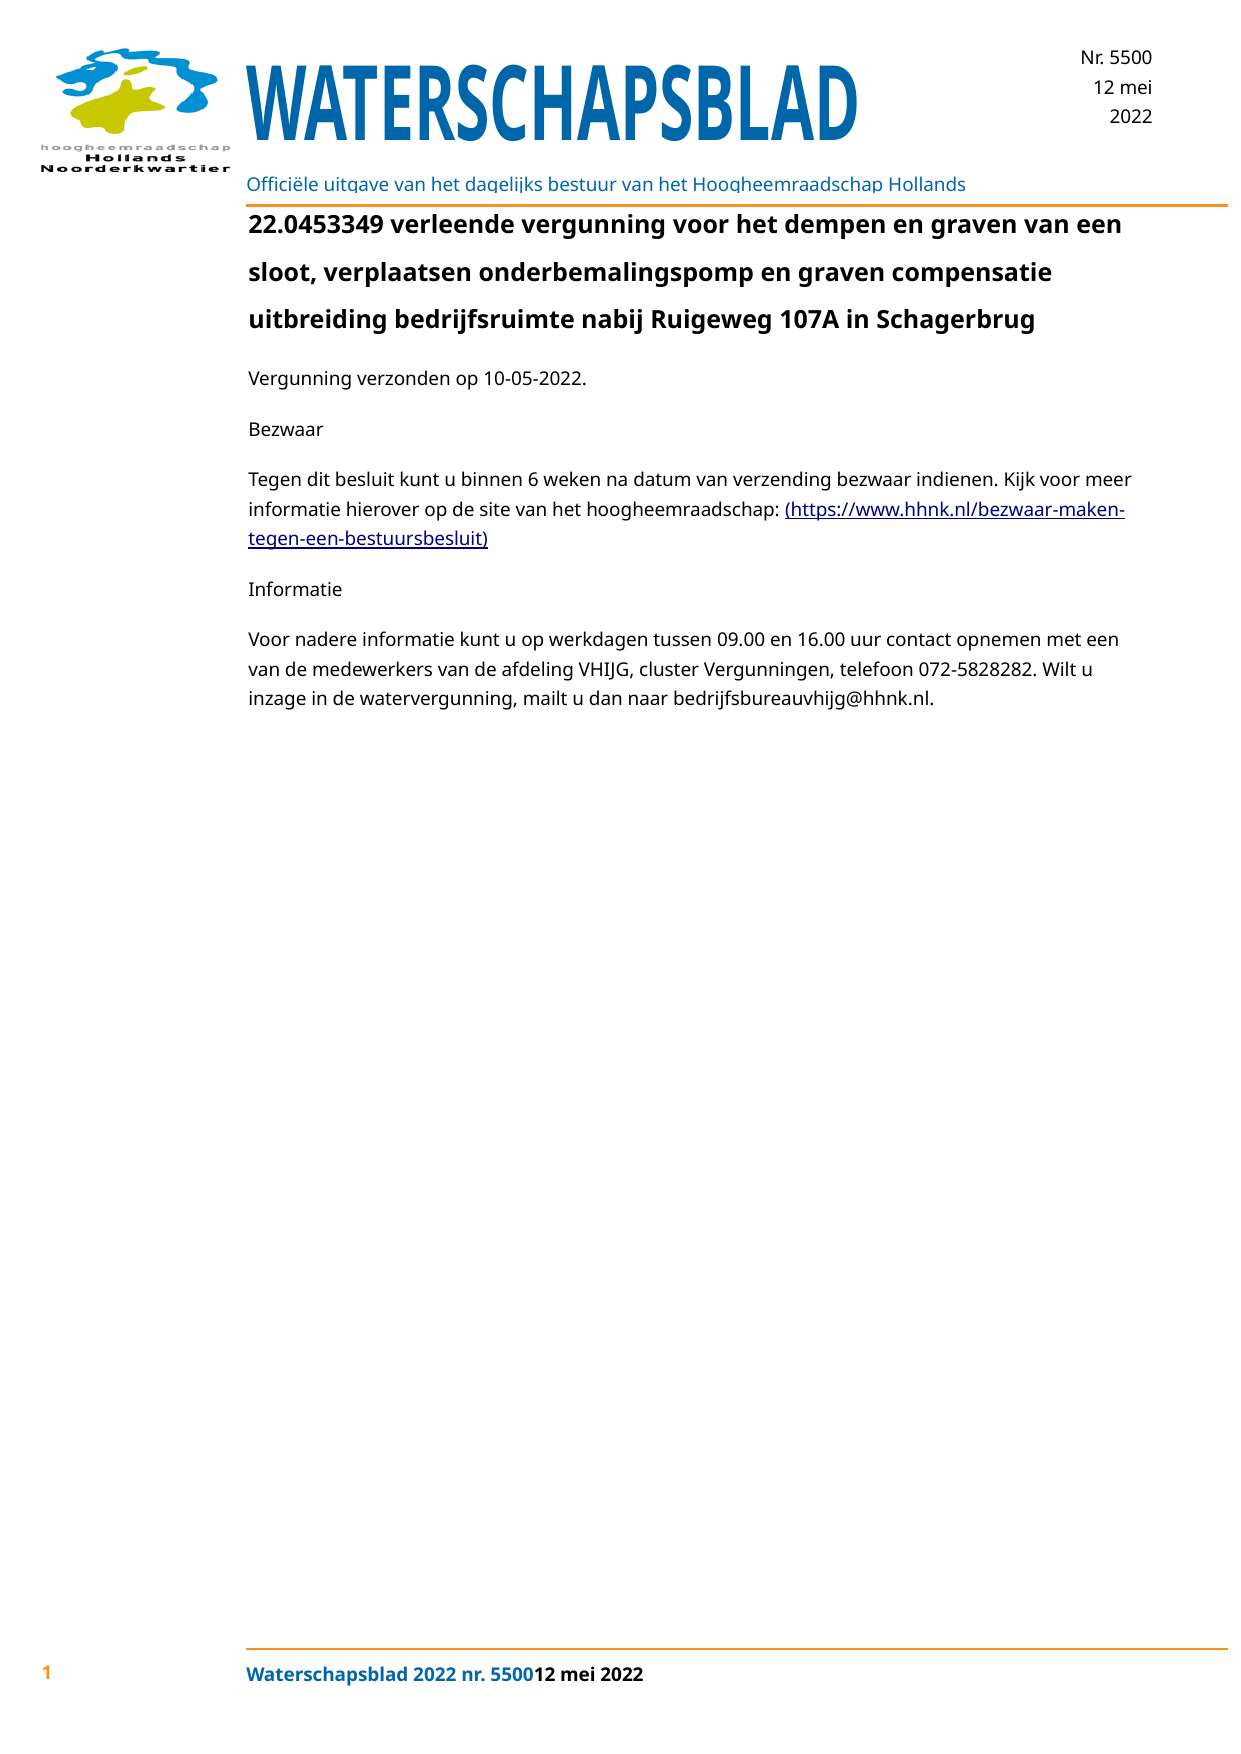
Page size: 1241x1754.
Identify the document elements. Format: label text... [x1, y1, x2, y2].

text Vergunning verzonden op 10-05-2022. [248, 366, 1152, 391]
text Informatie [248, 576, 1152, 602]
text Bezwaar [248, 416, 1152, 442]
text Voor nadere informatie kunt u op werkdagen tussen 09.00 en 16.00 uur contact opnemen met een van de medewerkers van de afdeling VHIJG, cluster Vergunningen, telefoon 072-5828282. Wilt u inzage in de watervergunning, mailt u dan naar bedrijfsbureauvhijg@hhnk.nl. [248, 626, 1152, 711]
text Tegen dit besluit kunt u binnen 6 weken na datum van verzending bezwaar indienen. Kijk voor meer informatie hierover op de site van het hoogheemraadschap: (https://www.hhnk.nl/bezwaar-maken-tegen-een-bestuursbesluit) [248, 466, 1152, 551]
text 22.0453349 verleende vergunning voor het dempen en graven van een sloot, verplaatsen onderbemalingspomp en graven compensatie uitbreiding bedrijfsruimte nabij Ruigeweg 107A in Schagerbrug [248, 207, 1152, 336]
picture [41, 47, 231, 172]
